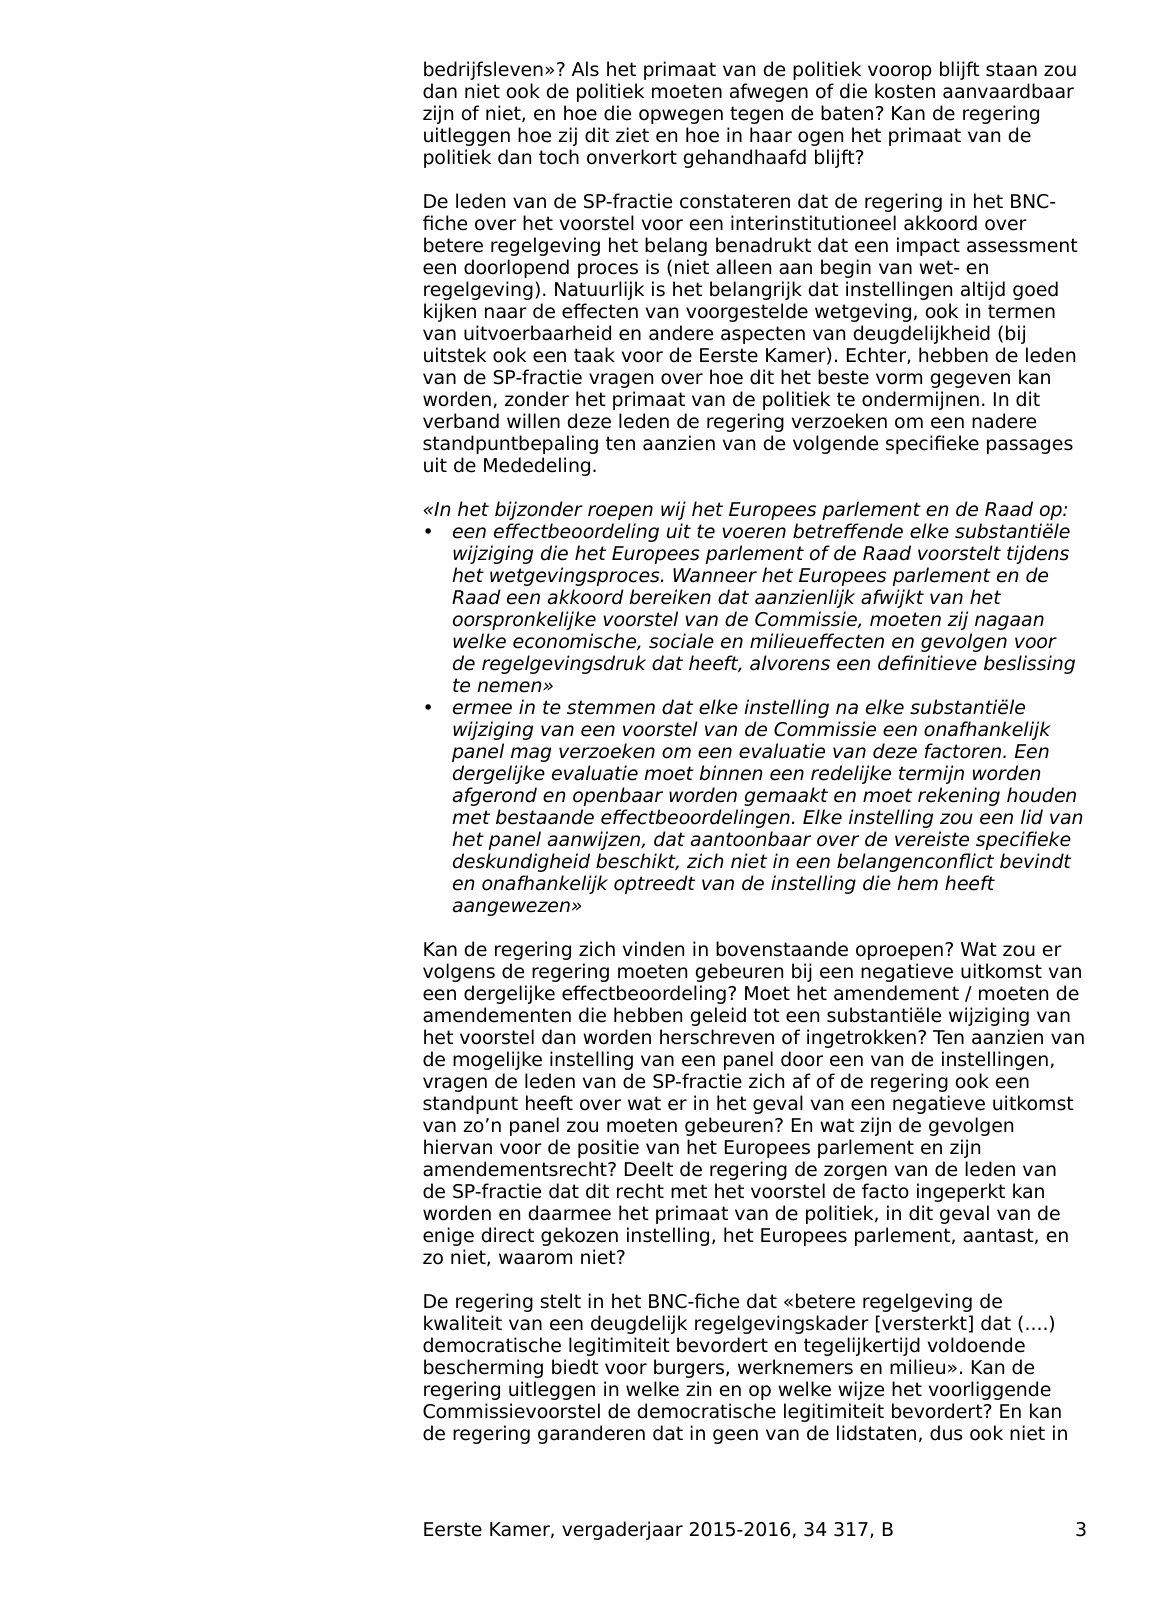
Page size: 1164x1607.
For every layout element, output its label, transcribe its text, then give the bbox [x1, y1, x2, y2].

text «In het bijzonder roepen wij het Europees parlement en de Raad op: [422, 499, 1087, 521]
text De leden van de SP-fractie constateren dat de regering in het BNC-fiche over het voorstel voor een interinstitutioneel akkoord over betere regelgeving het belang benadrukt dat een impact assessment een doorlopend proces is (niet alleen aan begin van wet- en regelgeving). Natuurlijk is het belangrijk dat instellingen altijd goed kijken naar de effecten van voorgestelde wetgeving, ook in termen van uitvoerbaarheid en andere aspecten van deugdelijkheid (bij uitstek ook een taak voor de Eerste Kamer). Echter, hebben de leden van de SP-fractie vragen over hoe dit het beste vorm gegeven kan worden, zonder het primaat van de politiek te ondermijnen. In dit verband willen deze leden de regering verzoeken om een nadere standpuntbepaling ten aanzien van de volgende specifieke passages uit de Mededeling. [422, 191, 1087, 477]
text bedrijfsleven»? Als het primaat van de politiek voorop blijft staan zou dan niet ook de politiek moeten afwegen of die kosten aanvaardbaar zijn of niet, en hoe die opwegen tegen de baten? Kan de regering uitleggen hoe zij dit ziet en hoe in haar ogen het primaat van de politiek dan toch onverkort gehandhaafd blijft? [422, 59, 1087, 169]
text • ermee in te stemmen dat elke instelling na elke substantiële wijziging van een voorstel van de Commissie een onafhankelijk panel mag verzoeken om een evaluatie van deze factoren. Een dergelijke evaluatie moet binnen een redelijke termijn worden afgerond en openbaar worden gemaakt en moet rekening houden met bestaande effectbeoordelingen. Elke instelling zou een lid van het panel aanwijzen, dat aantoonbaar over de vereiste specifieke deskundigheid beschikt, zich niet in een belangenconflict bevindt en onafhankelijk optreedt van de instelling die hem heeft aangewezen» [422, 697, 1087, 917]
text De regering stelt in het BNC-fiche dat «betere regelgeving de kwaliteit van een deugdelijk regelgevingskader [versterkt] dat (....) democratische legitimiteit bevordert en tegelijkertijd voldoende bescherming biedt voor burgers, werknemers en milieu». Kan de regering uitleggen in welke zin en op welke wijze het voorliggende Commissievoorstel de democratische legitimiteit bevordert? En kan de regering garanderen dat in geen van de lidstaten, dus ook niet in [422, 1291, 1087, 1444]
text • een effectbeoordeling uit te voeren betreffende elke substantiële wijziging die het Europees parlement of de Raad voorstelt tijdens het wetgevingsproces. Wanneer het Europees parlement en de Raad een akkoord bereiken dat aanzienlijk afwijkt van het oorspronkelijke voorstel van de Commissie, moeten zij nagaan welke economische, sociale en milieueffecten en gevolgen voor de regelgevingsdruk dat heeft, alvorens een definitieve beslissing te nemen» [422, 521, 1087, 697]
text Kan de regering zich vinden in bovenstaande oproepen? Wat zou er volgens de regering moeten gebeuren bij een negatieve uitkomst van een dergelijke effectbeoordeling? Moet het amendement / moeten de amendementen die hebben geleid tot een substantiële wijziging van het voorstel dan worden herschreven of ingetrokken? Ten aanzien van de mogelijke instelling van een panel door een van de instellingen, vragen de leden van de SP-fractie zich af of de regering ook een standpunt heeft over wat er in het geval van een negatieve uitkomst van zo’n panel zou moeten gebeuren? En wat zijn de gevolgen hiervan voor de positie van het Europees parlement en zijn amendementsrecht? Deelt de regering de zorgen van de leden van de SP-fractie dat dit recht met het voorstel de facto ingeperkt kan worden en daarmee het primaat van de politiek, in dit geval van de enige direct gekozen instelling, het Europees parlement, aantast, en zo niet, waarom niet? [422, 939, 1087, 1268]
